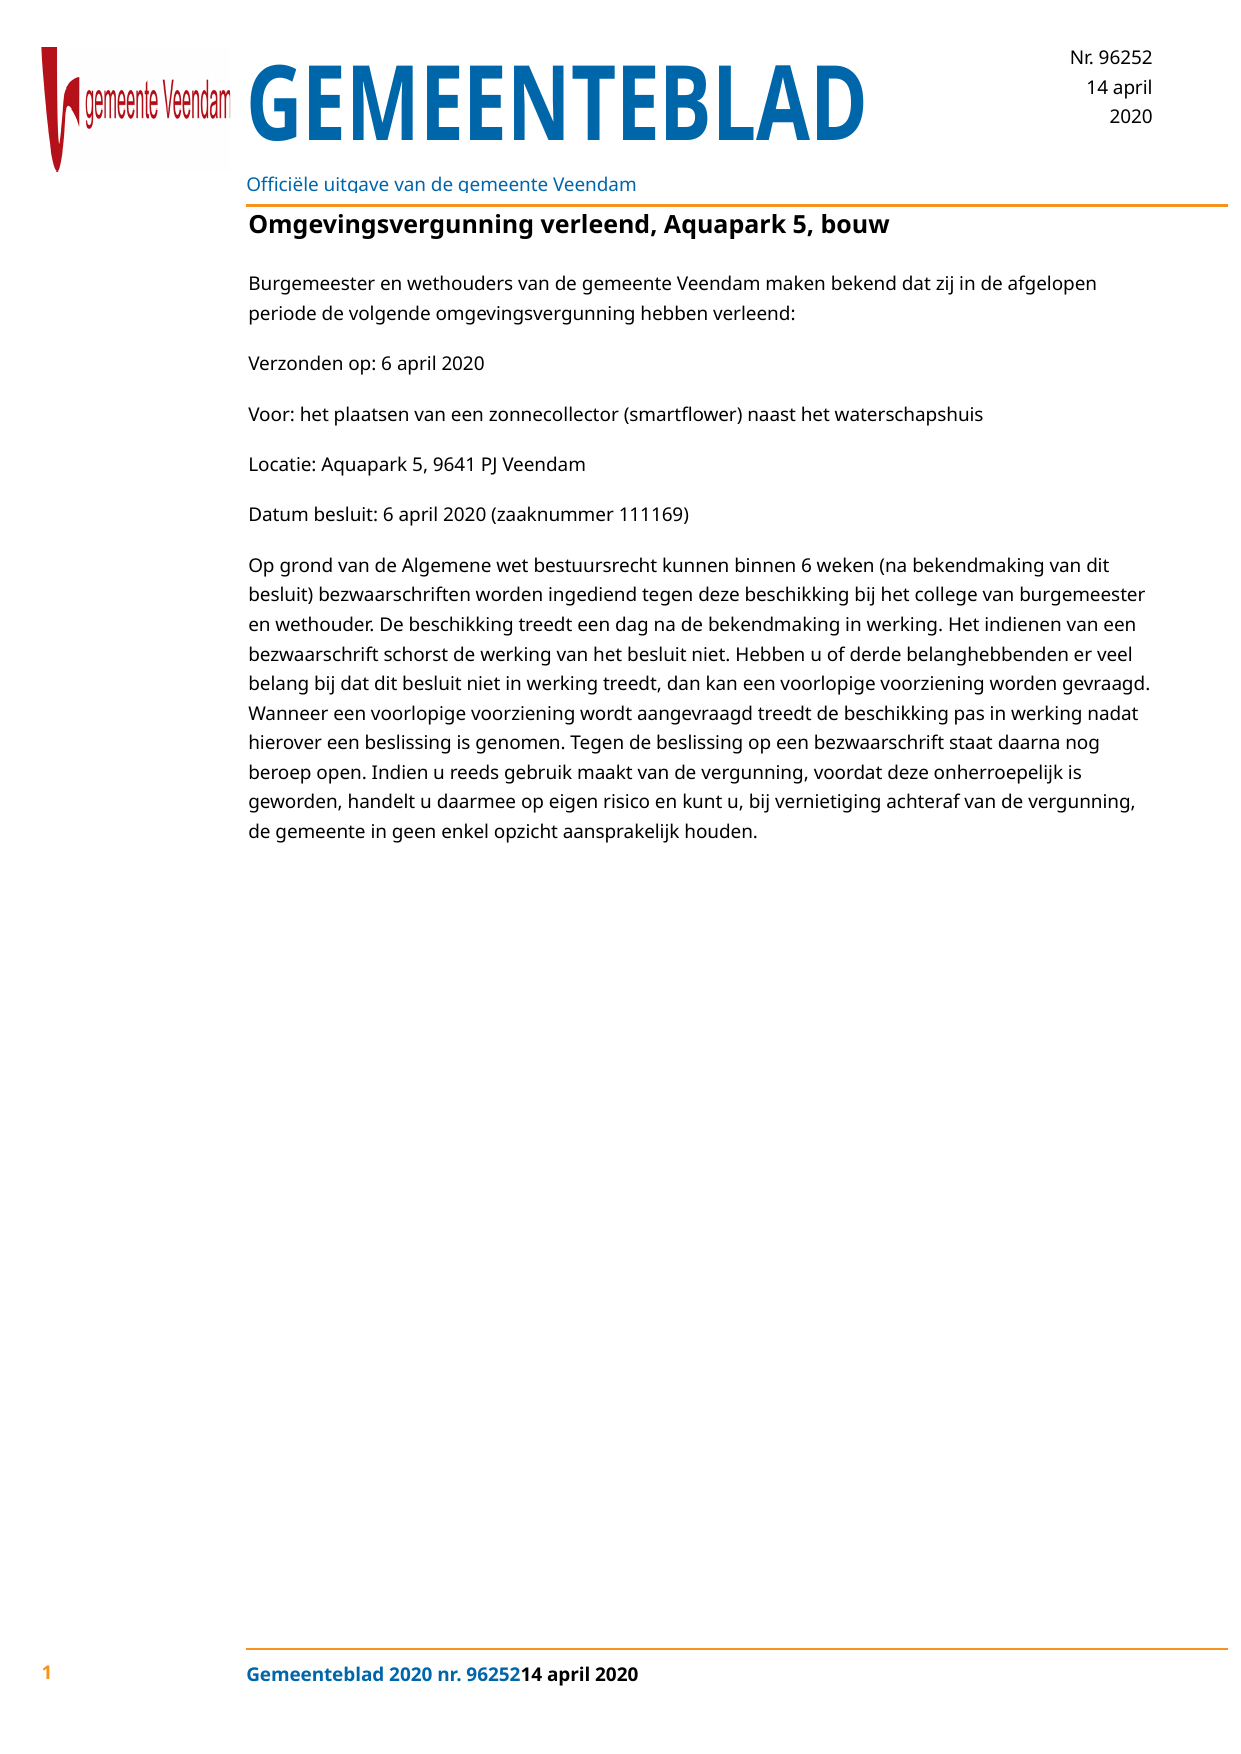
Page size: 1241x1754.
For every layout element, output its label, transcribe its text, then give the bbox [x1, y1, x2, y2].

text Locatie: Aquapark 5, 9641 PJ Veendam [248, 451, 1152, 477]
text Verzonden op: 6 april 2020 [248, 350, 1152, 376]
text Burgemeester en wethouders van de gemeente Veendam maken bekend dat zij in de afgelopen periode de volgende omgevingsvergunning hebben verleend: [248, 270, 1152, 326]
text Op grond van de Algemene wet bestuursrecht kunnen binnen 6 weken (na bekendmaking van dit besluit) bezwaarschriften worden ingediend tegen deze beschikking bij het college van burgemeester en wethouder. De beschikking treedt een dag na de bekendmaking in werking. Het indienen van een bezwaarschrift schorst de werking van het besluit niet. Hebben u of derde belanghebbenden er veel belang bij dat dit besluit niet in werking treedt, dan kan een voorlopige voorziening worden gevraagd. Wanneer een voorlopige voorziening wordt aangevraagd treedt de beschikking pas in werking nadat hierover een beslissing is genomen. Tegen de beslissing op een bezwaarschrift staat daarna nog beroep open. Indien u reeds gebruik maakt van de vergunning, voordat deze onherroepelijk is geworden, handelt u daarmee op eigen risico en kunt u, bij vernietiging achteraf van de vergunning, de gemeente in geen enkel opzicht aansprakelijk houden. [248, 552, 1152, 844]
text Datum besluit: 6 april 2020 (zaaknummer 111169) [248, 502, 1152, 527]
text Omgevingsvergunning verleend, Aquapark 5, bouw [248, 207, 1152, 241]
picture [41, 47, 231, 172]
text Voor: het plaatsen van een zonnecollector (smartflower) naast het waterschapshuis [248, 401, 1152, 426]
